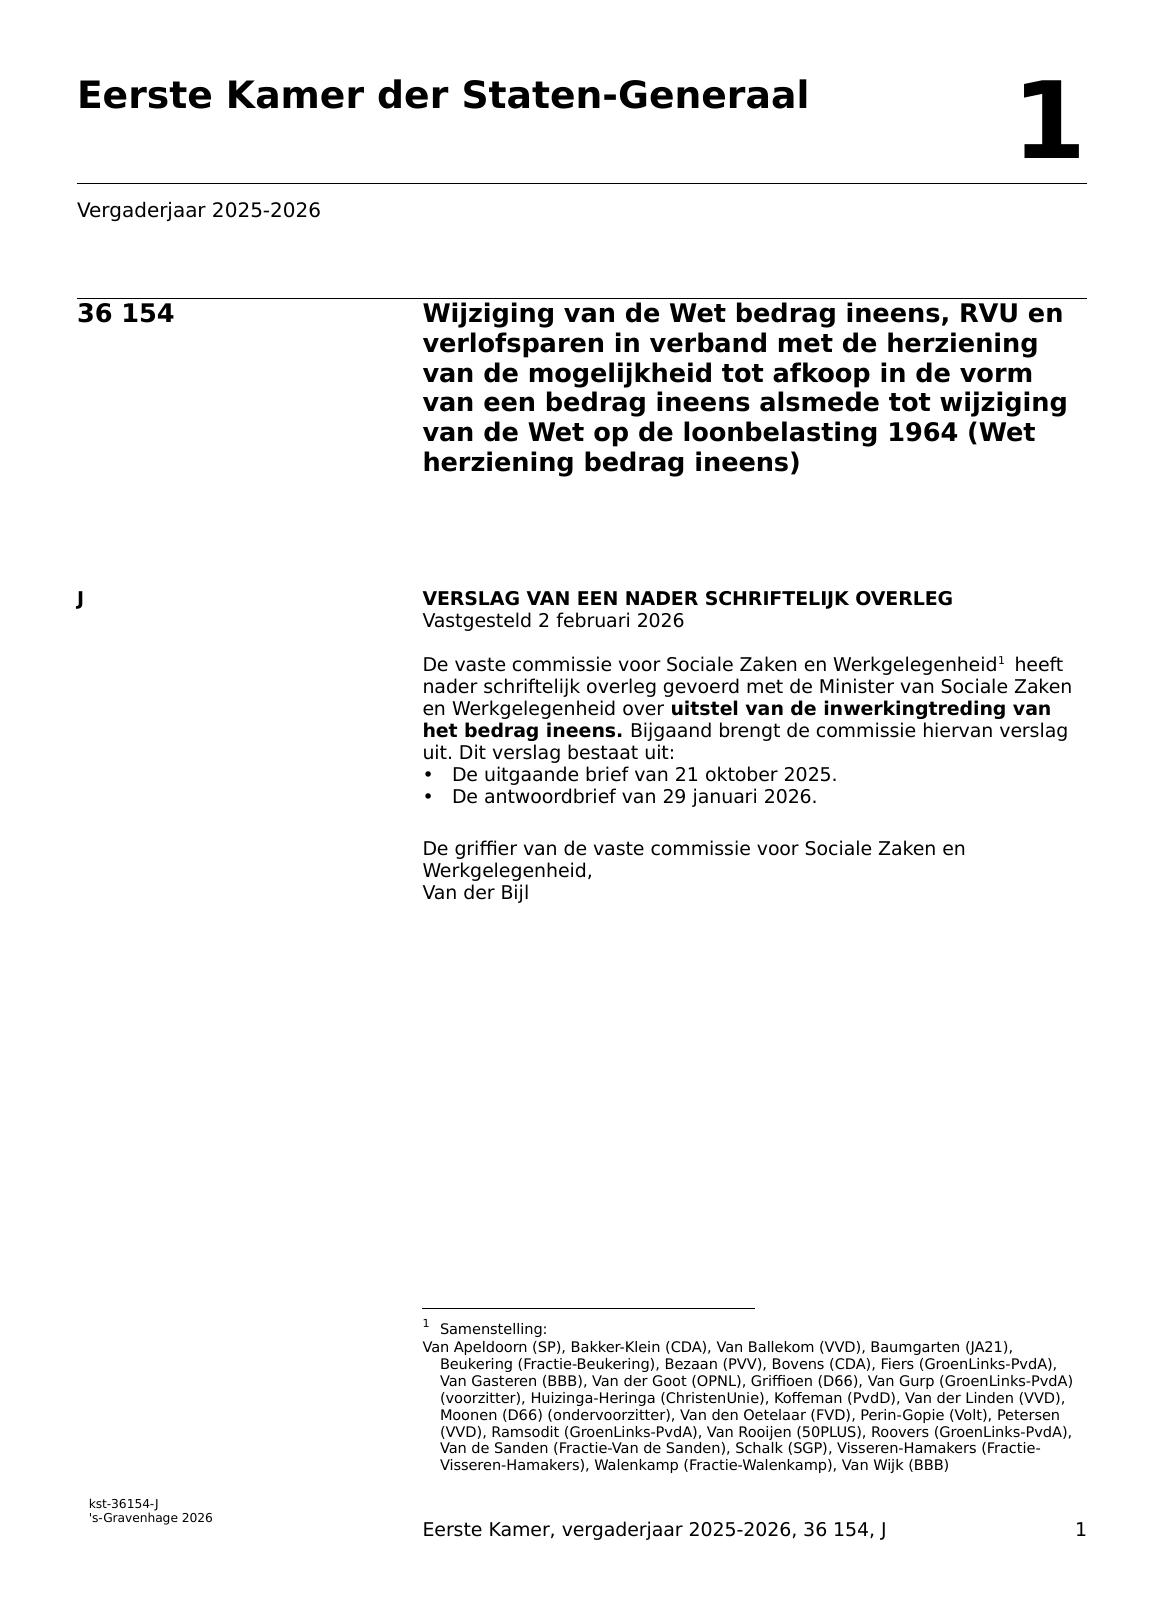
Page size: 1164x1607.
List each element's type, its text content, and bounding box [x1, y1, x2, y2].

table_header 1 [886, 59, 1087, 183]
subtitle 36 154 Wijziging van de Wet bedrag ineens, RVU en verlofsparen in verband met de herziening van de mogelijkheid tot afkoop in de vorm van een bedrag ineens alsmede tot wijziging van de Wet op de loonbelasting 1964 (Wet herziening bedrag ineens) [77, 299, 1087, 477]
text • De antwoordbrief van 29 januari 2026. [422, 786, 1087, 808]
text Samenstelling: [422, 1317, 1087, 1339]
text Vastgesteld 2 februari 2026 [422, 610, 1087, 632]
subtitle J VERSLAG VAN EEN NADER SCHRIFTELIJK OVERLEG [77, 588, 1087, 610]
text Van Apeldoorn (SP), Bakker-Klein (CDA), Van Ballekom (VVD), Baumgarten (JA21), Beukering (Fractie-Beukering), Bezaan (PVV), Bovens (CDA), Fiers (GroenLinks-PvdA), Van Gasteren (BBB), Van der Goot (OPNL), Griffioen (D66), Van Gurp (GroenLinks-PvdA) (voorzitter), Huizinga-Heringa (ChristenUnie), Koffeman (PvdD), Van der Linden (VVD), Moonen (D66) (ondervoorzitter), Van den Oetelaar (FVD), Perin-Gopie (Volt), Petersen (VVD), Ramsodit (GroenLinks-PvdA), Van Rooijen (50PLUS), Roovers (GroenLinks-PvdA), Van de Sanden (Fractie-Van de Sanden), Schalk (SGP), Visseren-Hamakers (Fractie-Visseren-Hamakers), Walenkamp (Fractie-Walenkamp), Van Wijk (BBB) [422, 1339, 1087, 1474]
text De vaste commissie voor Sociale Zaken en Werkgelegenheid heeft nader schriftelijk overleg gevoerd met de Minister van Sociale Zaken en Werkgelegenheid over uitstel van de inwerkingtreding van het bedrag ineens. Bijgaand brengt de commissie hiervan verslag uit. Dit verslag bestaat uit: [422, 654, 1087, 764]
text 's-Gravenhage 2026 [88, 1511, 323, 1525]
text De griffier van de vaste commissie voor Sociale Zaken en Werkgelegenheid, Van der Bijl [422, 838, 1087, 904]
table_header Eerste Kamer der Staten-Generaal [77, 59, 886, 183]
text kst-36154-J [88, 1497, 323, 1511]
table_cell Vergaderjaar 2025-2026 [77, 184, 1087, 298]
text • De uitgaande brief van 21 oktober 2025. [422, 764, 1087, 786]
